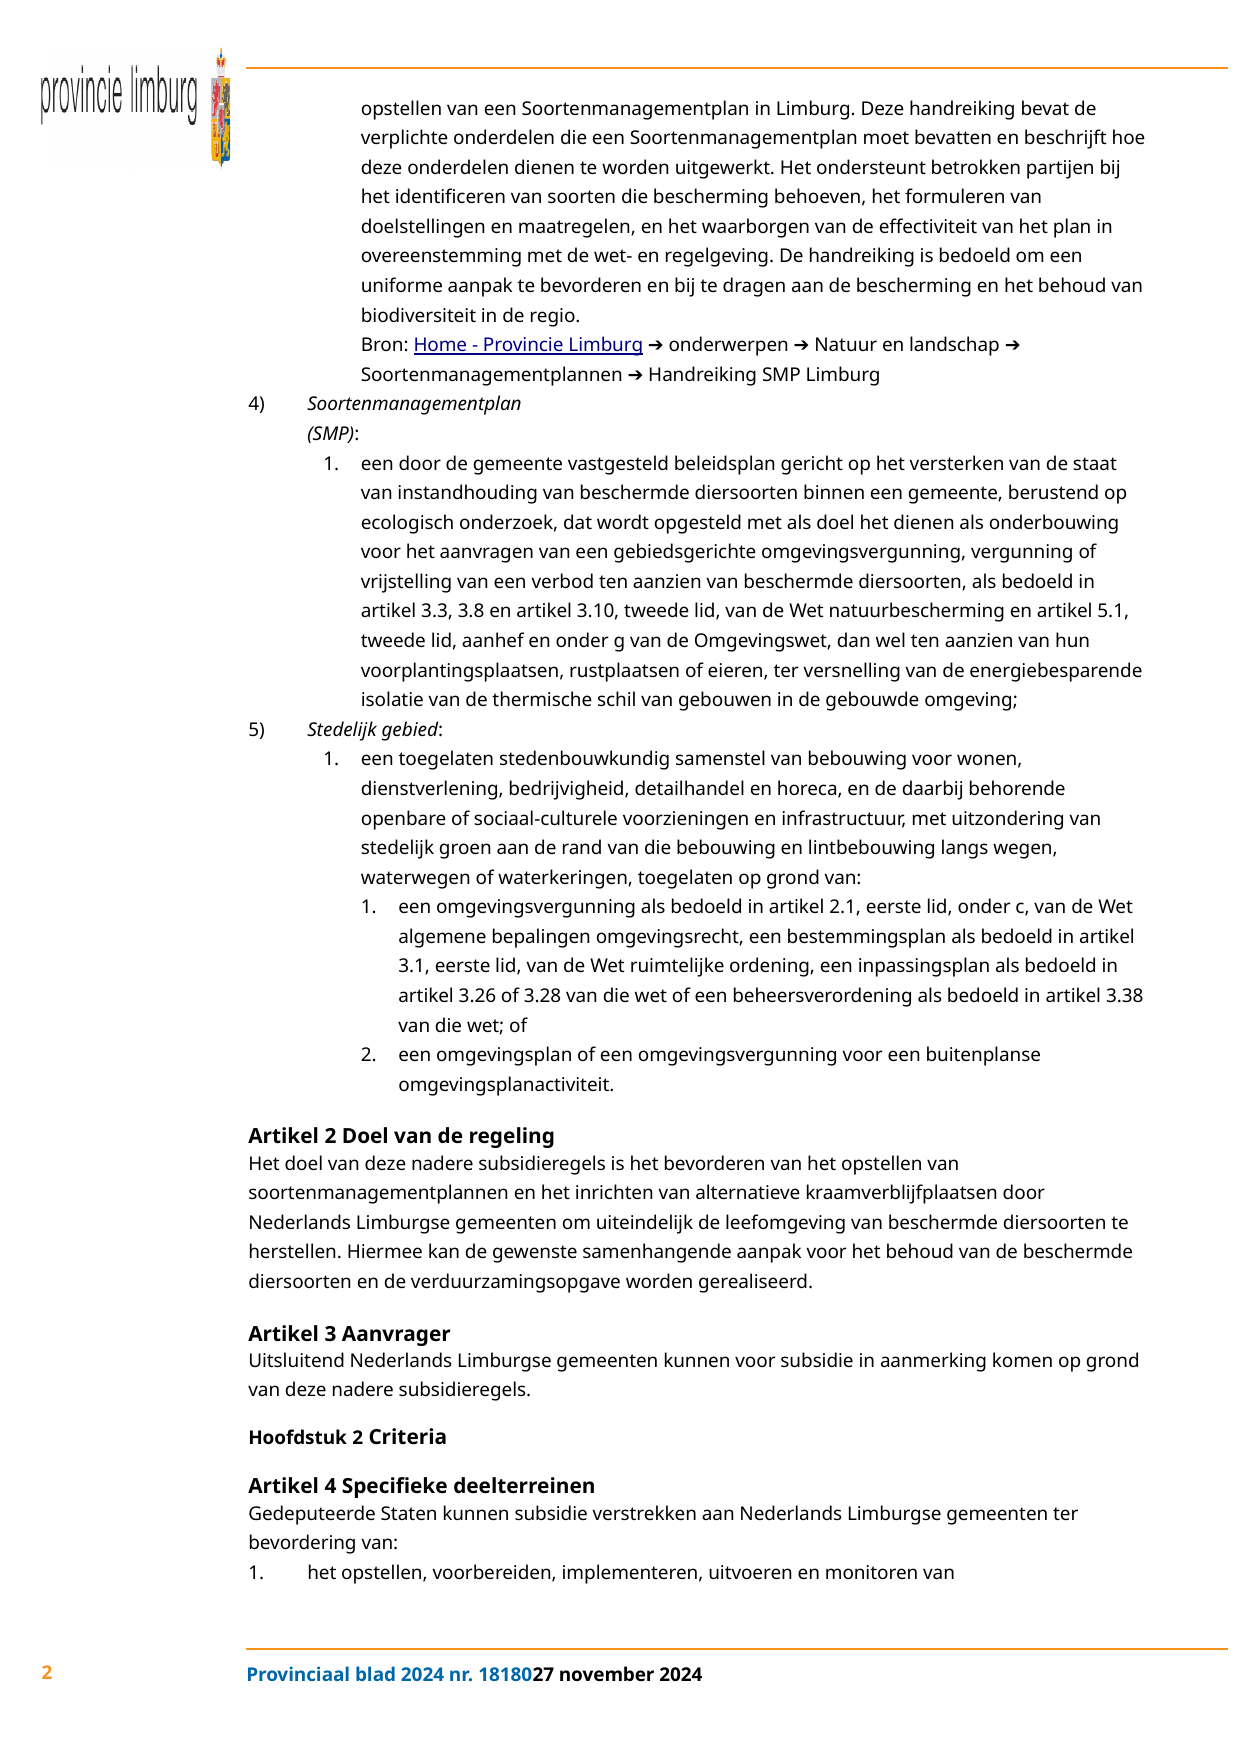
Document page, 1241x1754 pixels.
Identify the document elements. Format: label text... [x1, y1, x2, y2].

list (SMP): [248, 420, 1152, 446]
list een omgevingsplan of een omgevingsvergunning voor een buitenplanse omgevingsplanactiviteit. [361, 1041, 1152, 1097]
list een toegelaten stedenbouwkundig samenstel van bebouwing voor wonen, dienstverlening, bedrijvigheid, detailhandel en horeca, en de daarbij behorende openbare of sociaal-culturele voorzieningen en infrastructuur, met uitzondering van stedelijk groen aan de rand van die bebouwing en lintbebouwing langs wegen, waterwegen of waterkeringen, toegelaten op grond van: [323, 746, 1152, 890]
list Stedelijk gebied: [248, 716, 1152, 742]
text Gedeputeerde Staten kunnen subsidie verstrekken aan Nederlands Limburgse gemeenten ter bevordering van: [248, 1500, 1152, 1555]
list opstellen van een Soortenmanagementplan in Limburg. Deze handreiking bevat de verplichte onderdelen die een Soortenmanagementplan moet bevatten en beschrijft hoe deze onderdelen dienen te worden uitgewerkt. Het ondersteunt betrokken partijen bij het identificeren van soorten die bescherming behoeven, het formuleren van doelstellingen en maatregelen, en het waarborgen van de effectiviteit van het plan in overeenstemming met de wet- en regelgeving. De handreiking is bedoeld om een uniforme aanpak te bevorderen en bij te dragen aan de bescherming en het behoud van biodiversiteit in de regio. [323, 95, 1152, 328]
list Soortenmanagementplan [248, 391, 1152, 416]
text Hoofdstuk 2 Criteria [248, 1422, 1152, 1451]
text Het doel van deze nadere subsidieregels is het bevorderen van het opstellen van soortenmanagementplannen en het inrichten van alternatieve kraamverblijfplaatsen door Nederlands Limburgse gemeenten om uiteindelijk de leefomgeving van beschermde diersoorten te herstellen. Hiermee kan de gewenste samenhangende aanpak voor het behoud van de beschermde diersoorten en de verduurzamingsopgave worden gerealiseerd. [248, 1150, 1152, 1294]
text Artikel 4 Specifieke deelterreinen [248, 1472, 1152, 1500]
list Bron: Home - Provincie Limburg ➔ onderwerpen ➔ Natuur en landschap ➔ Soortenmanagementplannen ➔ Handreiking SMP Limburg [323, 331, 1152, 387]
picture [41, 47, 231, 172]
list een door de gemeente vastgesteld beleidsplan gericht op het versterken van de staat van instandhouding van beschermde diersoorten binnen een gemeente, berustend op ecologisch onderzoek, dat wordt opgesteld met als doel het dienen als onderbouwing voor het aanvragen van een gebiedsgerichte omgevingsvergunning, vergunning of vrijstelling van een verbod ten aanzien van beschermde diersoorten, als bedoeld in artikel 3.3, 3.8 en artikel 3.10, tweede lid, van de Wet natuurbescherming en artikel 5.1, tweede lid, aanhef en onder g van de Omgevingswet, dan wel ten aanzien van hun voorplantingsplaatsen, rustplaatsen of eieren, ter versnelling van de energiebesparende isolatie van de thermische schil van gebouwen in de gebouwde omgeving; [323, 450, 1152, 712]
list een omgevingsvergunning als bedoeld in artikel 2.1, eerste lid, onder c, van de Wet algemene bepalingen omgevingsrecht, een bestemmingsplan als bedoeld in artikel 3.1, eerste lid, van de Wet ruimtelijke ordening, een inpassingsplan als bedoeld in artikel 3.26 of 3.28 van die wet of een beheersverordening als bedoeld in artikel 3.38 van die wet; of [361, 893, 1152, 1038]
text Uitsluitend Nederlands Limburgse gemeenten kunnen voor subsidie in aanmerking komen op grond van deze nadere subsidieregels. [248, 1347, 1152, 1402]
text Artikel 3 Aanvrager [248, 1319, 1152, 1347]
list het opstellen, voorbereiden, implementeren, uitvoeren en monitoren van [248, 1559, 1152, 1585]
text Artikel 2 Doel van de regeling [248, 1121, 1152, 1150]
